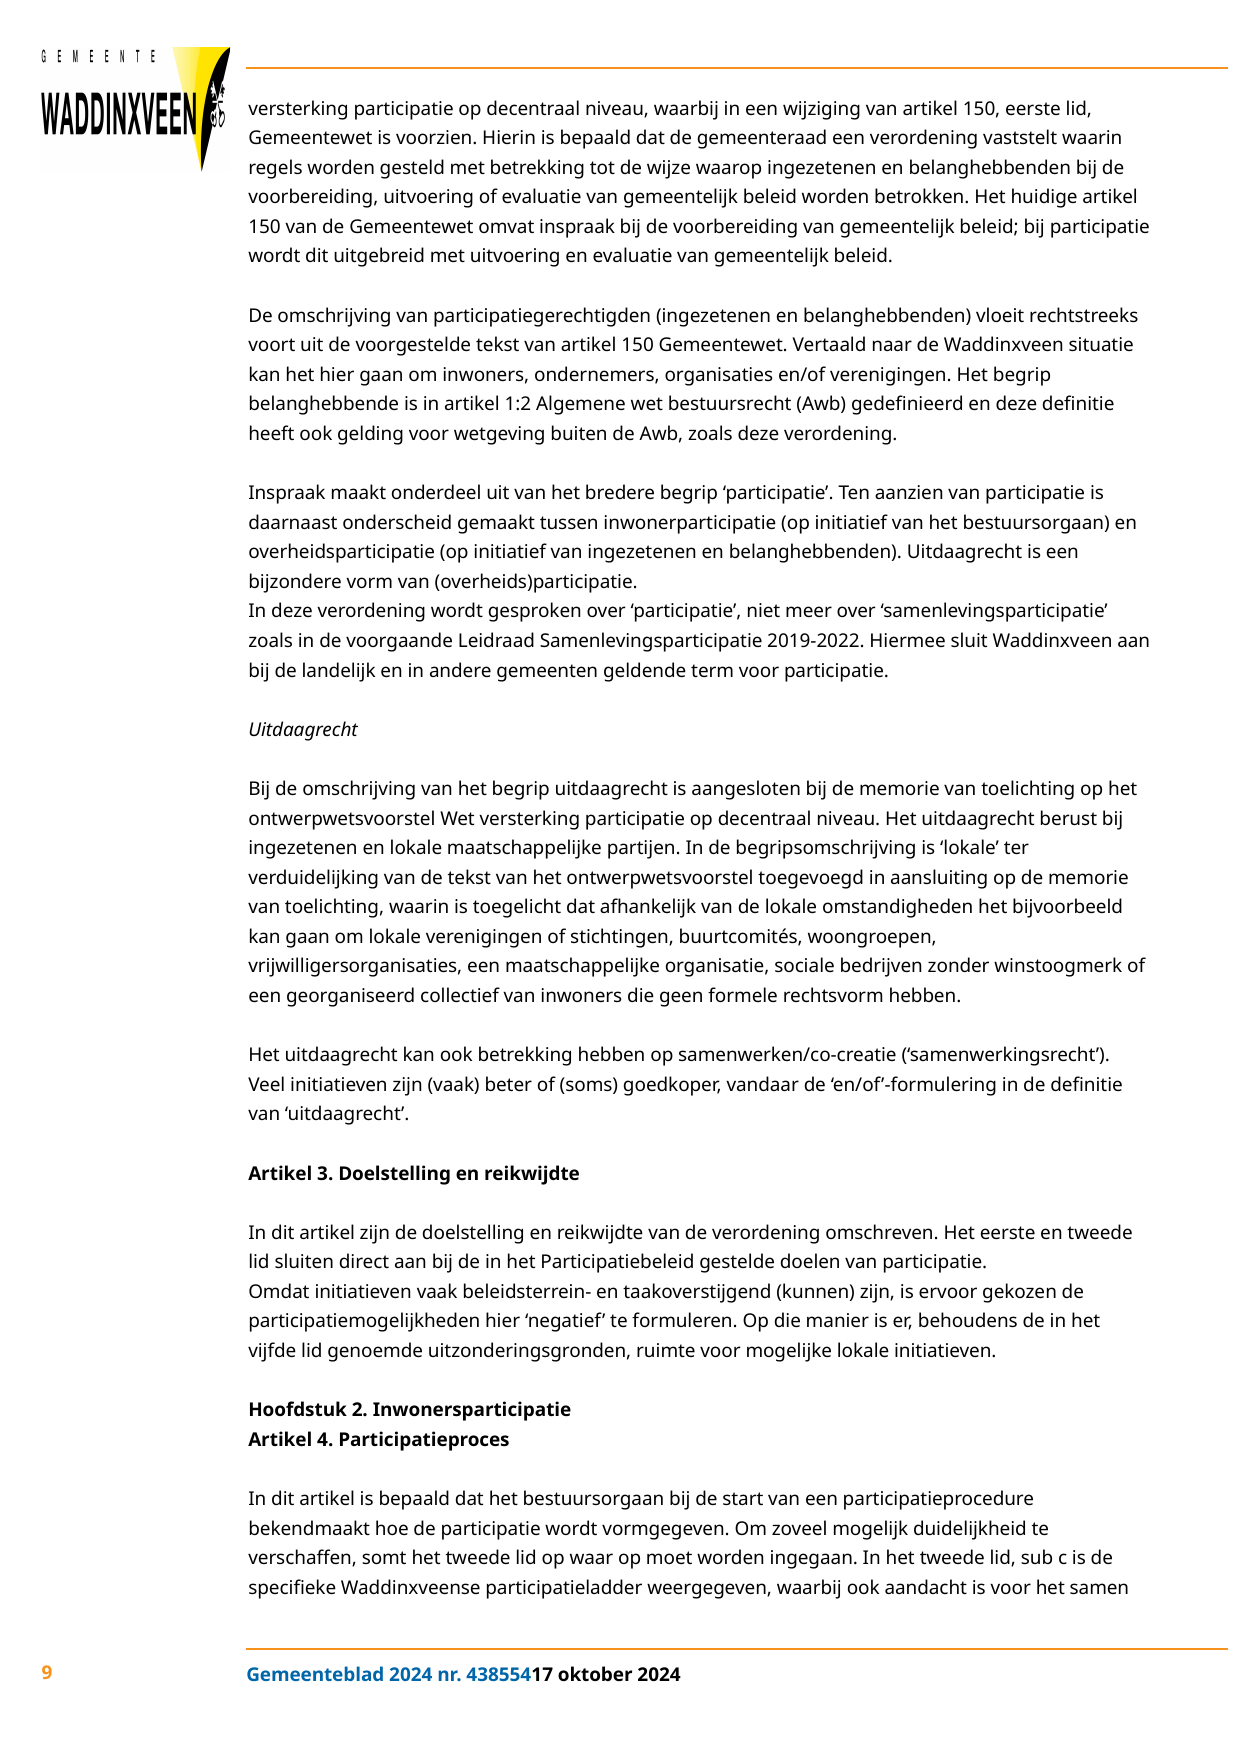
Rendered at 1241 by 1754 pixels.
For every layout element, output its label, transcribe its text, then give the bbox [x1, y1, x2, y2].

text In dit artikel is bepaald dat het bestuursorgaan bij de start van een participatieprocedure bekendmaakt hoe de participatie wordt vormgegeven. Om zoveel mogelijk duidelijkheid te verschaffen, somt het tweede lid op waar op moet worden ingegaan. In het tweede lid, sub c is de specifieke Waddinxveense participatieladder weergegeven, waarbij ook aandacht is voor het samen [248, 1485, 1152, 1600]
text In deze verordening wordt gesproken over ‘participatie’, niet meer over ‘samenlevingsparticipatie’ zoals in de voorgaande Leidraad Samenlevingsparticipatie 2019-2022. Hiermee sluit Waddinxveen aan bij de landelijk en in andere gemeenten geldende term voor participatie. [248, 598, 1152, 683]
text Uitdaagrecht [248, 716, 1152, 742]
text Artikel 3. Doelstelling en reikwijdte [248, 1160, 1152, 1186]
text De omschrijving van participatiegerechtigden (ingezetenen en belanghebbenden) vloeit rechtstreeks voort uit de voorgestelde tekst van artikel 150 Gemeentewet. Vertaald naar de Waddinxveen situatie kan het hier gaan om inwoners, ondernemers, organisaties en/of verenigingen. Het begrip belanghebbende is in artikel 1:2 Algemene wet bestuursrecht (Awb) gedefinieerd en deze definitie heeft ook gelding voor wetgeving buiten de Awb, zoals deze verordening. [248, 302, 1152, 446]
text In dit artikel zijn de doelstelling en reikwijdte van de verordening omschreven. Het eerste en tweede lid sluiten direct aan bij de in het Participatiebeleid gestelde doelen van participatie. [248, 1219, 1152, 1274]
text Hoofdstuk 2. Inwonersparticipatie [248, 1396, 1152, 1422]
text Artikel 4. Participatieproces [248, 1426, 1152, 1452]
picture [41, 47, 231, 172]
text versterking participatie op decentraal niveau, waarbij in een wijziging van artikel 150, eerste lid, Gemeentewet is voorzien. Hierin is bepaald dat de gemeenteraad een verordening vaststelt waarin regels worden gesteld met betrekking tot de wijze waarop ingezetenen en belanghebbenden bij de voorbereiding, uitvoering of evaluatie van gemeentelijk beleid worden betrokken. Het huidige artikel 150 van de Gemeentewet omvat inspraak bij de voorbereiding van gemeentelijk beleid; bij participatie wordt dit uitgebreid met uitvoering en evaluatie van gemeentelijk beleid. [248, 95, 1152, 268]
text Inspraak maakt onderdeel uit van het bredere begrip ‘participatie’. Ten aanzien van participatie is daarnaast onderscheid gemaakt tussen inwonerparticipatie (op initiatief van het bestuursorgaan) en overheidsparticipatie (op initiatief van ingezetenen en belanghebbenden). Uitdaagrecht is een bijzondere vorm van (overheids)participatie. [248, 479, 1152, 594]
text Omdat initiatieven vaak beleidsterrein- en taakoverstijgend (kunnen) zijn, is ervoor gekozen de participatiemogelijkheden hier ‘negatief’ te formuleren. Op die manier is er, behoudens de in het vijfde lid genoemde uitzonderingsgronden, ruimte voor mogelijke lokale initiatieven. [248, 1278, 1152, 1363]
text Bij de omschrijving van het begrip uitdaagrecht is aangesloten bij de memorie van toelichting op het ontwerpwetsvoorstel Wet versterking participatie op decentraal niveau. Het uitdaagrecht berust bij ingezetenen en lokale maatschappelijke partijen. In de begripsomschrijving is ‘lokale’ ter verduidelijking van de tekst van het ontwerpwetsvoorstel toegevoegd in aansluiting op de memorie van toelichting, waarin is toegelicht dat afhankelijk van de lokale omstandigheden het bijvoorbeeld kan gaan om lokale verenigingen of stichtingen, buurtcomités, woongroepen, vrijwilligersorganisaties, een maatschappelijke organisatie, sociale bedrijven zonder winstoogmerk of een georganiseerd collectief van inwoners die geen formele rechtsvorm hebben. [248, 775, 1152, 1008]
text Het uitdaagrecht kan ook betrekking hebben op samenwerken/co-creatie (‘samenwerkingsrecht’). Veel initiatieven zijn (vaak) beter of (soms) goedkoper, vandaar de ‘en/of’-formulering in de definitie van ‘uitdaagrecht’. [248, 1041, 1152, 1126]
